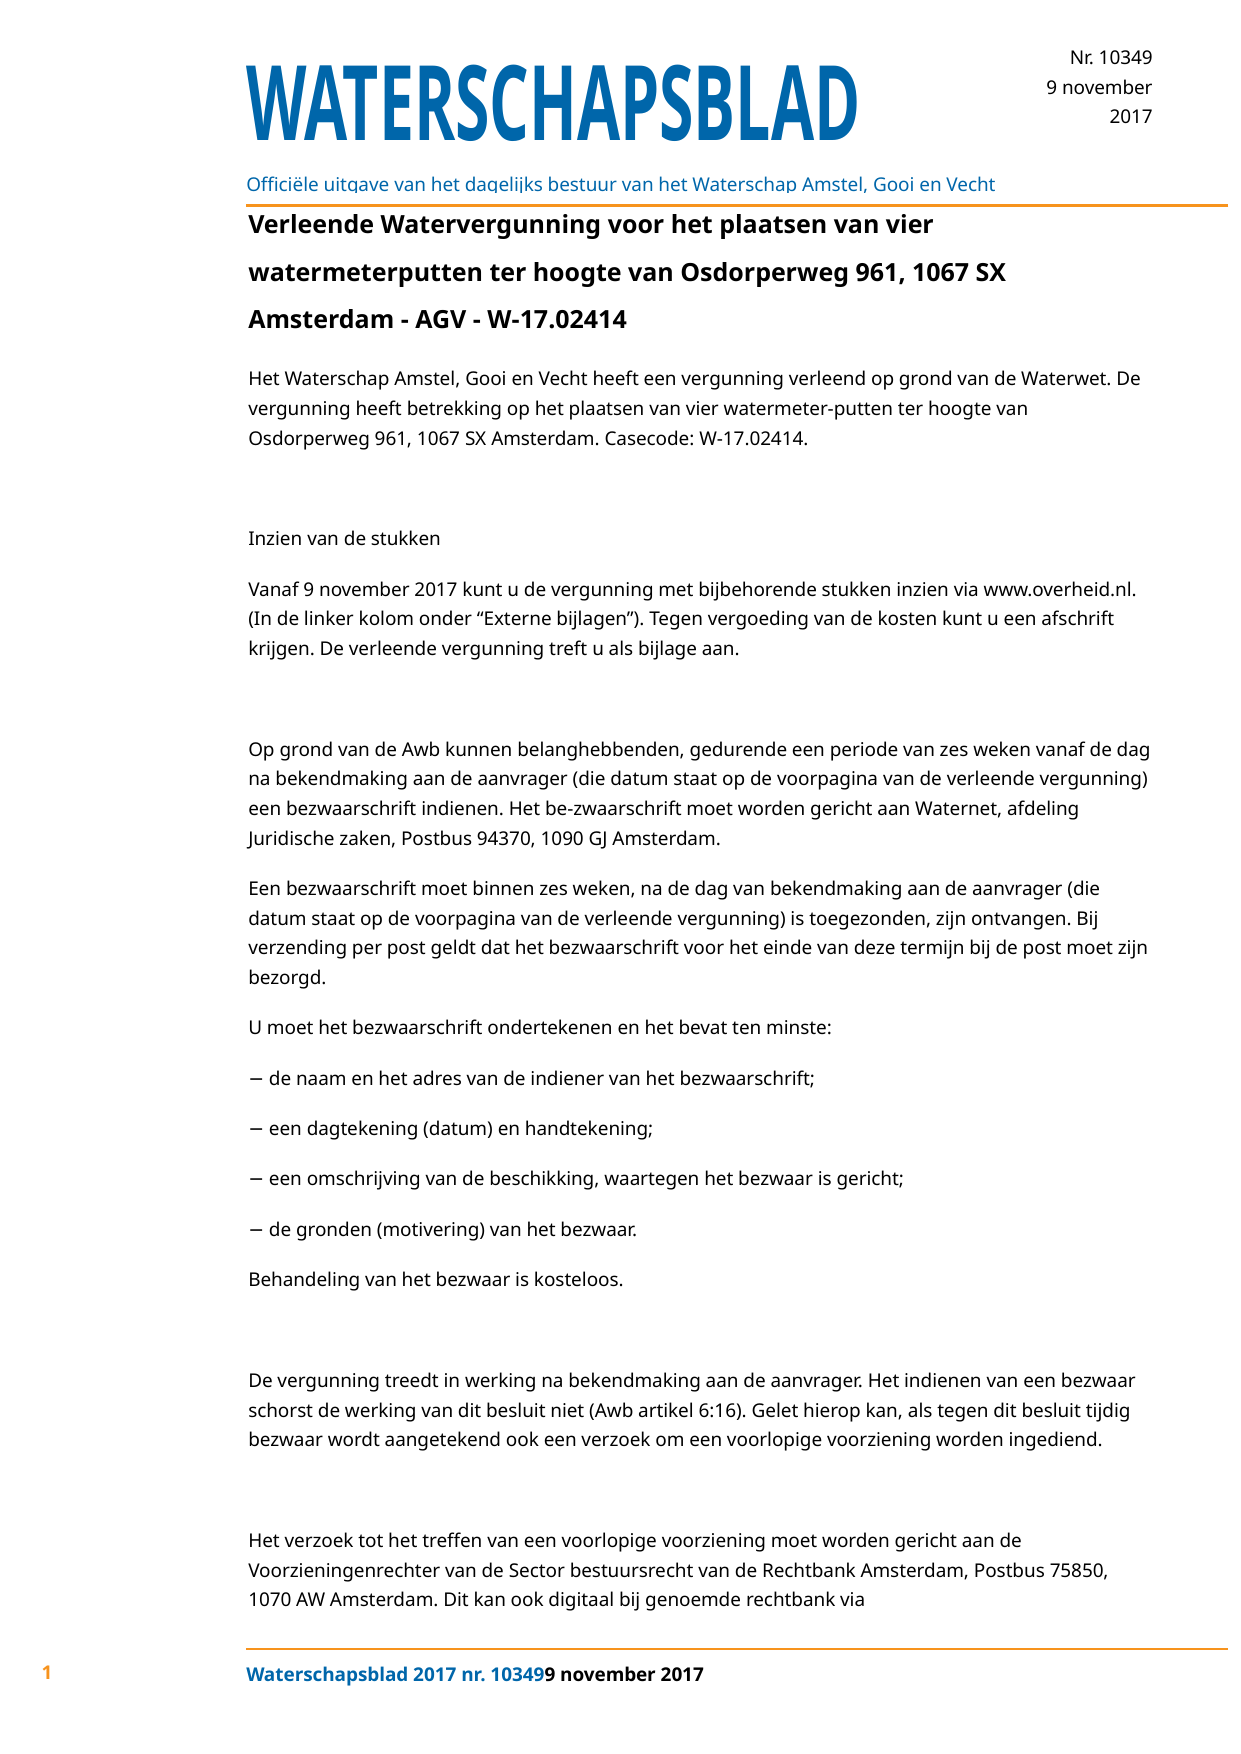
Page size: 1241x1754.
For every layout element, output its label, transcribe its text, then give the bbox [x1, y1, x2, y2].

text − de naam en het adres van de indiener van het bezwaarschrift; [248, 1065, 1152, 1090]
text Vanaf 9 november 2017 kunt u de vergunning met bijbehorende stukken inzien via www.overheid.nl. (In de linker kolom onder “Externe bijlagen”). Tegen vergoeding van de kosten kunt u een afschrift krijgen. De verleende vergunning treft u als bijlage aan. [248, 576, 1152, 661]
text U moet het bezwaarschrift ondertekenen en het bevat ten minste: [248, 1014, 1152, 1040]
text − een omschrijving van de beschikking, waartegen het bezwaar is gericht; [248, 1166, 1152, 1191]
text Een bezwaarschrift moet binnen zes weken, na de dag van bekendmaking aan de aanvrager (die datum staat op de voorpagina van de verleende vergunning) is toegezonden, zijn ontvangen. Bij verzending per post geldt dat het bezwaarschrift voor het einde van deze termijn bij de post moet zijn bezorgd. [248, 875, 1152, 989]
text Behandeling van het bezwaar is kosteloos. [248, 1266, 1152, 1292]
text Het verzoek tot het treffen van een voorlopige voorziening moet worden gericht aan de Voorzieningenrechter van de Sector bestuursrecht van de Rechtbank Amsterdam, Postbus 75850, 1070 AW Amsterdam. Dit kan ook digitaal bij genoemde rechtbank via [248, 1527, 1152, 1612]
text − een dagtekening (datum) en handtekening; [248, 1115, 1152, 1141]
text De vergunning treedt in werking na bekendmaking aan de aanvrager. Het indienen van een bezwaar schorst de werking van dit besluit niet (Awb artikel 6:16). Gelet hierop kan, als tegen dit besluit tijdig bezwaar wordt aangetekend ook een verzoek om een voorlopige voorziening worden ingediend. [248, 1367, 1152, 1452]
text Verleende Watervergunning voor het plaatsen van vier watermeterputten ter hoogte van Osdorperweg 961, 1067 SX Amsterdam - AGV - W-17.02414 [248, 207, 1152, 336]
text Het Waterschap Amstel, Gooi en Vecht heeft een vergunning verleend op grond van de Waterwet. De vergunning heeft betrekking op het plaatsen van vier watermeter-putten ter hoogte van Osdorperweg 961, 1067 SX Amsterdam. Casecode: W-17.02414. [248, 366, 1152, 450]
text Inzien van de stukken [248, 526, 1152, 551]
text Op grond van de Awb kunnen belanghebbenden, gedurende een periode van zes weken vanaf de dag na bekendmaking aan de aanvrager (die datum staat op de voorpagina van de verleende vergunning) een bezwaarschrift indienen. Het be-zwaarschrift moet worden gericht aan Waternet, afdeling Juridische zaken, Postbus 94370, 1090 GJ Amsterdam. [248, 736, 1152, 850]
text − de gronden (motivering) van het bezwaar. [248, 1216, 1152, 1242]
picture [41, 47, 231, 172]
